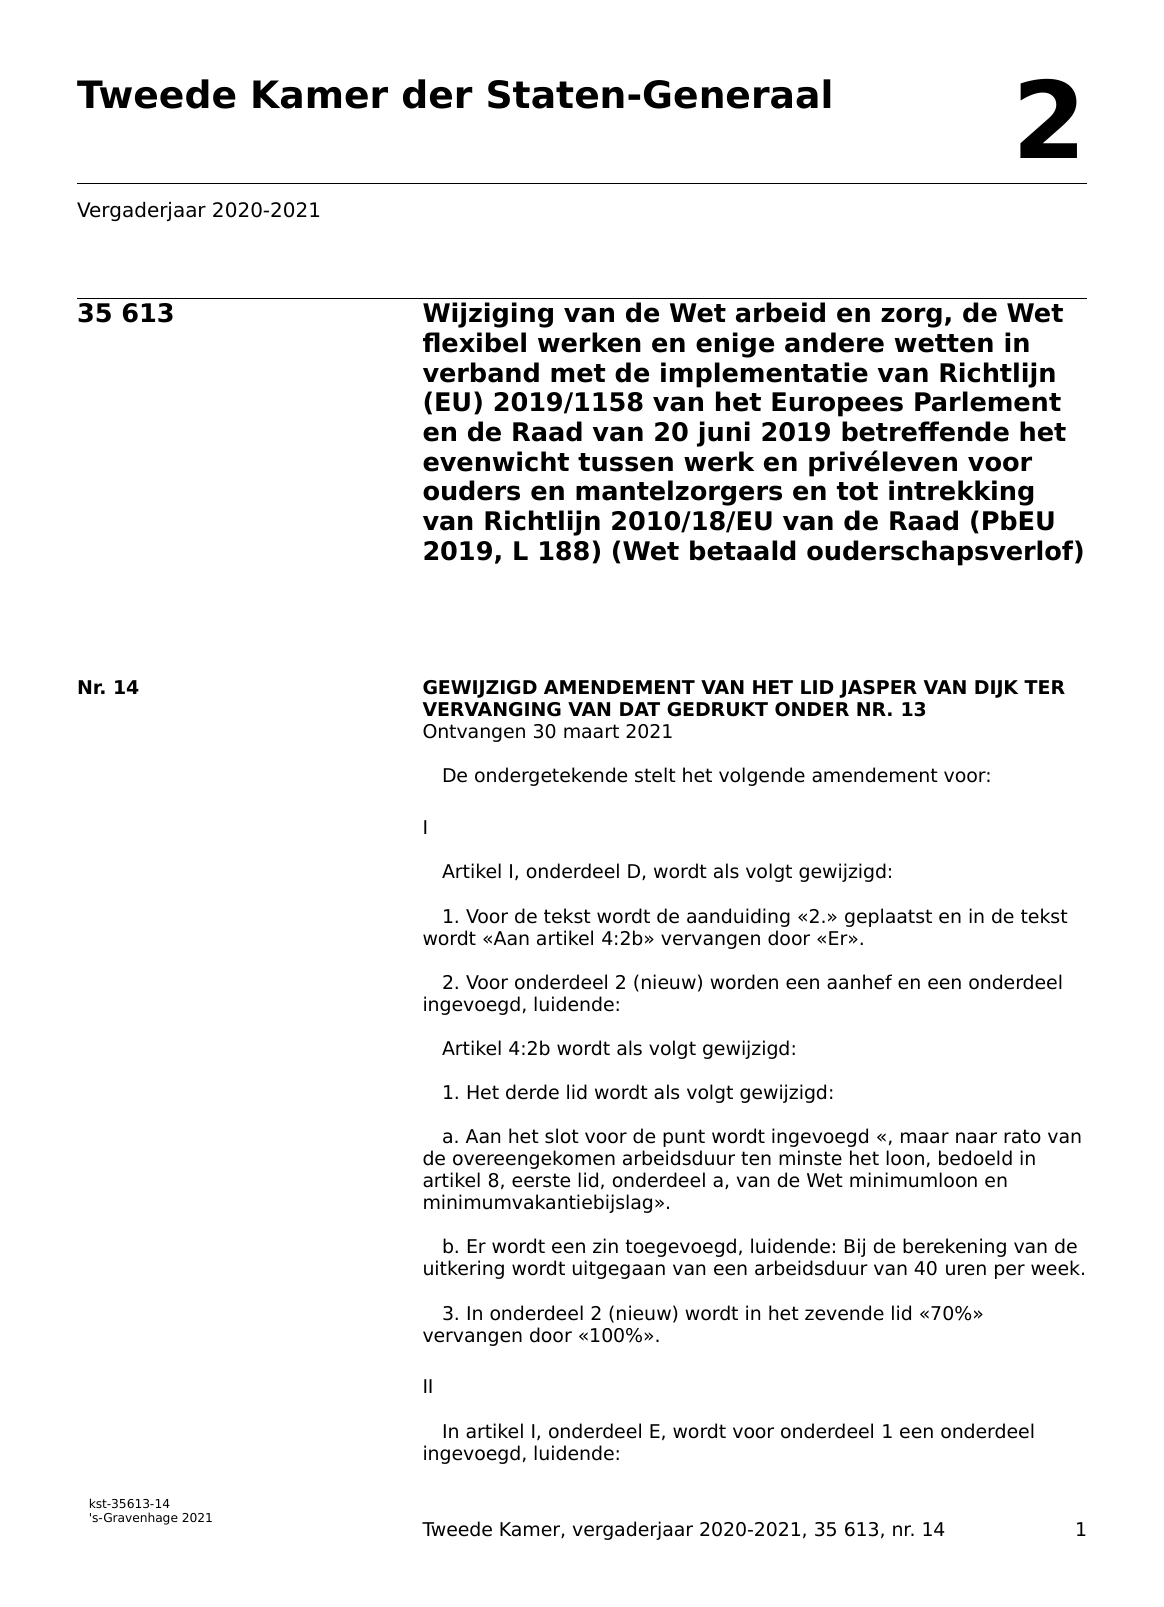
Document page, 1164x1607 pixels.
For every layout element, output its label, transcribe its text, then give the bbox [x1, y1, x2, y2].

subtitle I [422, 817, 1087, 839]
text 1. Voor de tekst wordt de aanduiding «2.» geplaatst en in de tekst wordt «Aan artikel 4:2b» vervangen door «Er». [422, 906, 1087, 949]
subtitle II [422, 1376, 1087, 1398]
text kst-35613-14 [88, 1497, 323, 1511]
text Artikel I, onderdeel D, wordt als volgt gewijzigd: [422, 861, 1087, 883]
text Artikel 4:2b wordt als volgt gewijzigd: [422, 1038, 1087, 1060]
text De ondergetekende stelt het volgende amendement voor: [422, 765, 1087, 787]
text 2. Voor onderdeel 2 (nieuw) worden een aanhef en een onderdeel ingevoegd, luidende: [422, 972, 1087, 1016]
text 3. In onderdeel 2 (nieuw) wordt in het zevende lid «70%» vervangen door «100%». [422, 1302, 1087, 1346]
text b. Er wordt een zin toegevoegd, luidende: Bij de berekening van de uitkering wordt uitgegaan van een arbeidsduur van 40 uren per week. [422, 1236, 1087, 1280]
table_header 2 [886, 59, 1087, 183]
text 's-Gravenhage 2021 [88, 1511, 323, 1525]
table_header Tweede Kamer der Staten-Generaal [77, 59, 886, 183]
table_cell Vergaderjaar 2020-2021 [77, 184, 1087, 298]
text In artikel I, onderdeel E, wordt voor onderdeel 1 een onderdeel ingevoegd, luidende: [422, 1421, 1087, 1464]
text a. Aan het slot voor de punt wordt ingevoegd «, maar naar rato van de overeengekomen arbeidsduur ten minste het loon, bedoeld in artikel 8, eerste lid, onderdeel a, van de Wet minimumloon en minimumvakantiebijslag». [422, 1126, 1087, 1214]
subtitle Nr. 14 GEWIJZIGD AMENDEMENT VAN HET LID JASPER VAN DIJK TER VERVANGING VAN DAT GEDRUKT ONDER NR. 13 [77, 677, 1087, 721]
text 1. Het derde lid wordt als volgt gewijzigd: [422, 1082, 1087, 1104]
text Ontvangen 30 maart 2021 [422, 721, 1087, 743]
subtitle 35 613 Wijziging van de Wet arbeid en zorg, de Wet flexibel werken en enige andere wetten in verband met de implementatie van Richtlijn (EU) 2019/1158 van het Europees Parlement en de Raad van 20 juni 2019 betreffende het evenwicht tussen werk en privéleven voor ouders en mantelzorgers en tot intrekking van Richtlijn 2010/18/EU van de Raad (PbEU 2019, L 188) (Wet betaald ouderschapsverlof) [77, 299, 1087, 566]
